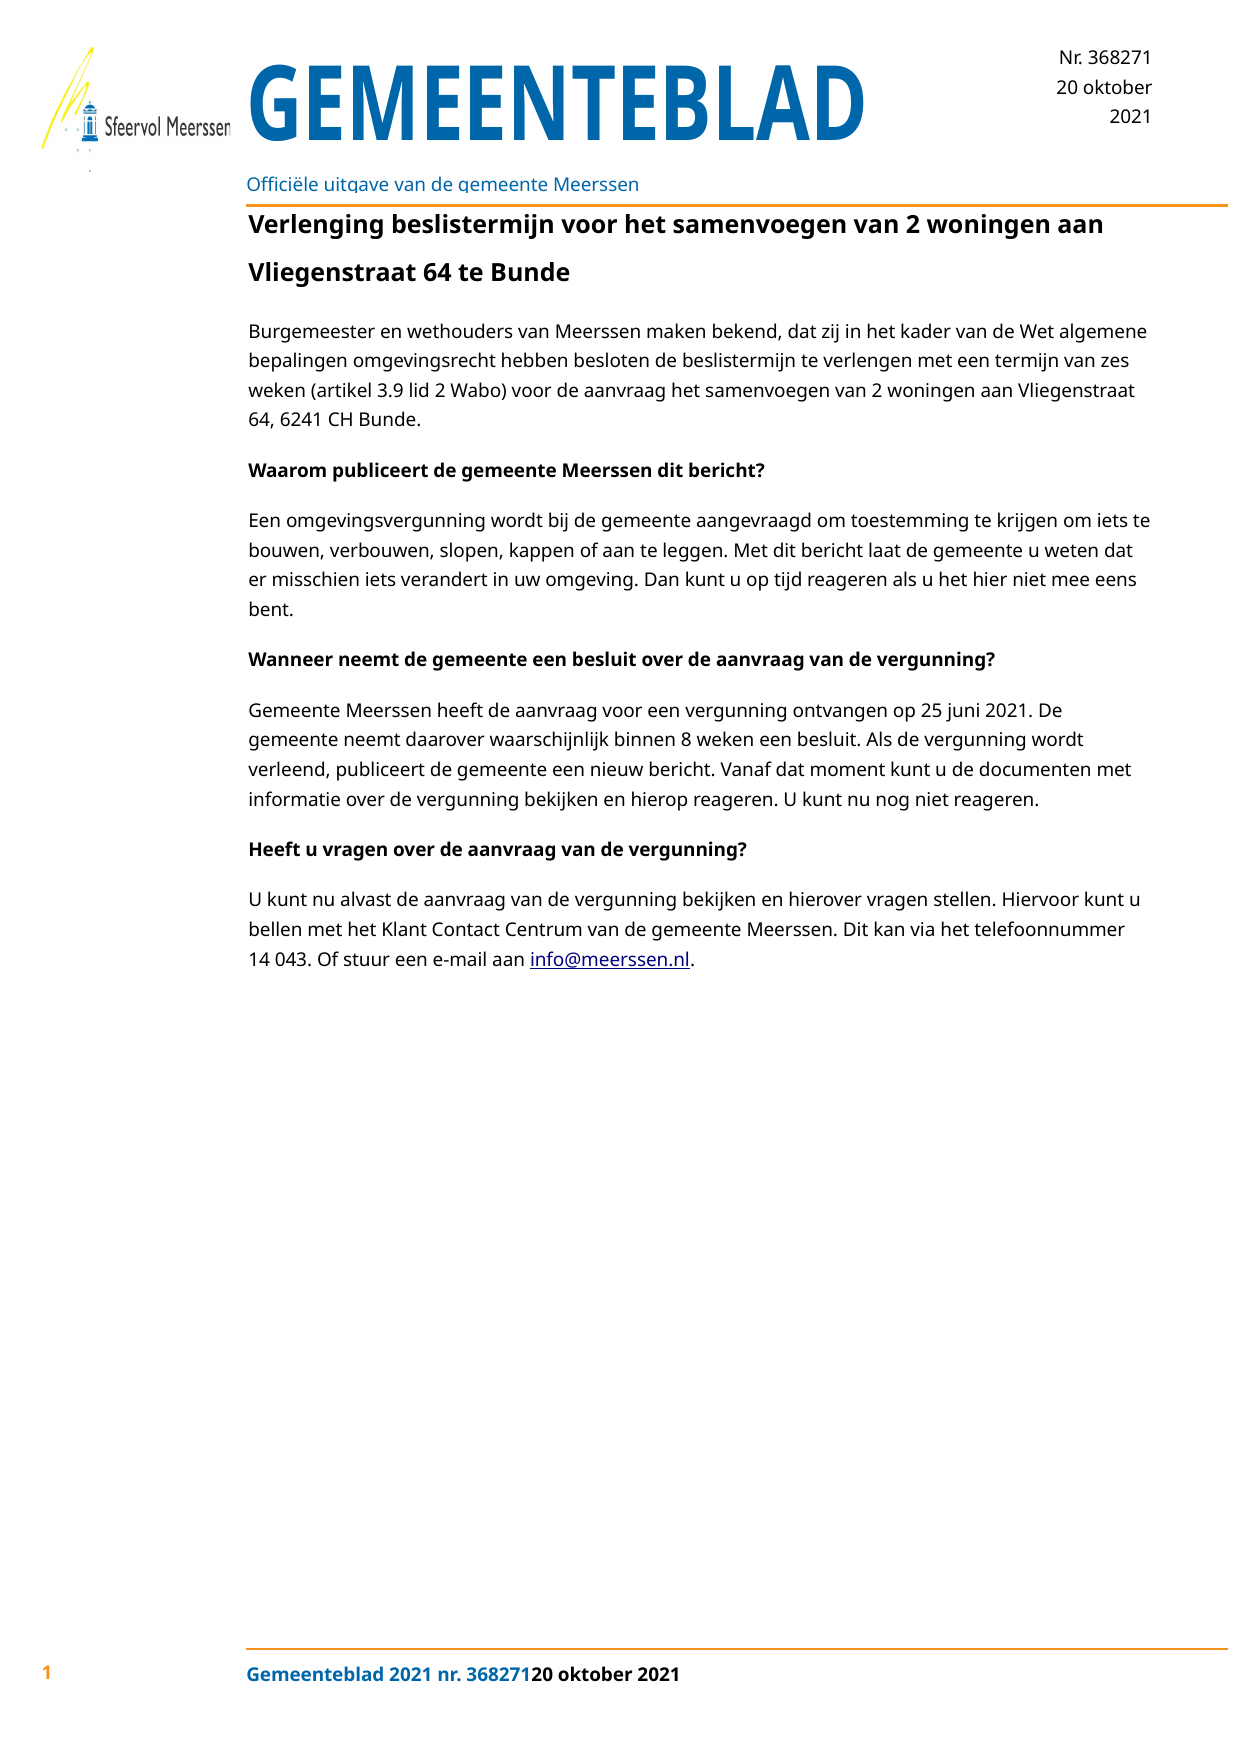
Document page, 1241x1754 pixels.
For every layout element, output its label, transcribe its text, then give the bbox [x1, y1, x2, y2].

text Verlenging beslistermijn voor het samenvoegen van 2 woningen aan Vliegenstraat 64 te Bunde [248, 207, 1152, 288]
text Waarom publiceert de gemeente Meerssen dit bericht? [248, 457, 1152, 483]
picture [41, 47, 231, 172]
text Heeft u vragen over de aanvraag van de vergunning? [248, 836, 1152, 862]
text Wanneer neemt de gemeente een besluit over de aanvraag van de vergunning? [248, 647, 1152, 672]
text U kunt nu alvast de aanvraag van de vergunning bekijken en hierover vragen stellen. Hiervoor kunt u bellen met het Klant Contact Centrum van de gemeente Meerssen. Dit kan via het telefoonnummer 14 043. Of stuur een e-mail aan info@meerssen.nl. [248, 887, 1152, 972]
text Gemeente Meerssen heeft de aanvraag voor een vergunning ontvangen op 25 juni 2021. De gemeente neemt daarover waarschijnlijk binnen 8 weken een besluit. Als de vergunning wordt verleend, publiceert de gemeente een nieuw bericht. Vanaf dat moment kunt u de documenten met informatie over de vergunning bekijken en hierop reageren. U kunt nu nog niet reageren. [248, 697, 1152, 812]
text Burgemeester en wethouders van Meerssen maken bekend, dat zij in het kader van de Wet algemene bepalingen omgevingsrecht hebben besloten de beslistermijn te verlengen met een termijn van zes weken (artikel 3.9 lid 2 Wabo) voor de aanvraag het samenvoegen van 2 woningen aan Vliegenstraat 64, 6241 CH Bunde. [248, 318, 1152, 432]
text Een omgevingsvergunning wordt bij de gemeente aangevraagd om toestemming te krijgen om iets te bouwen, verbouwen, slopen, kappen of aan te leggen. Met dit bericht laat de gemeente u weten dat er misschien iets verandert in uw omgeving. Dan kunt u op tijd reageren als u het hier niet mee eens bent. [248, 507, 1152, 622]
